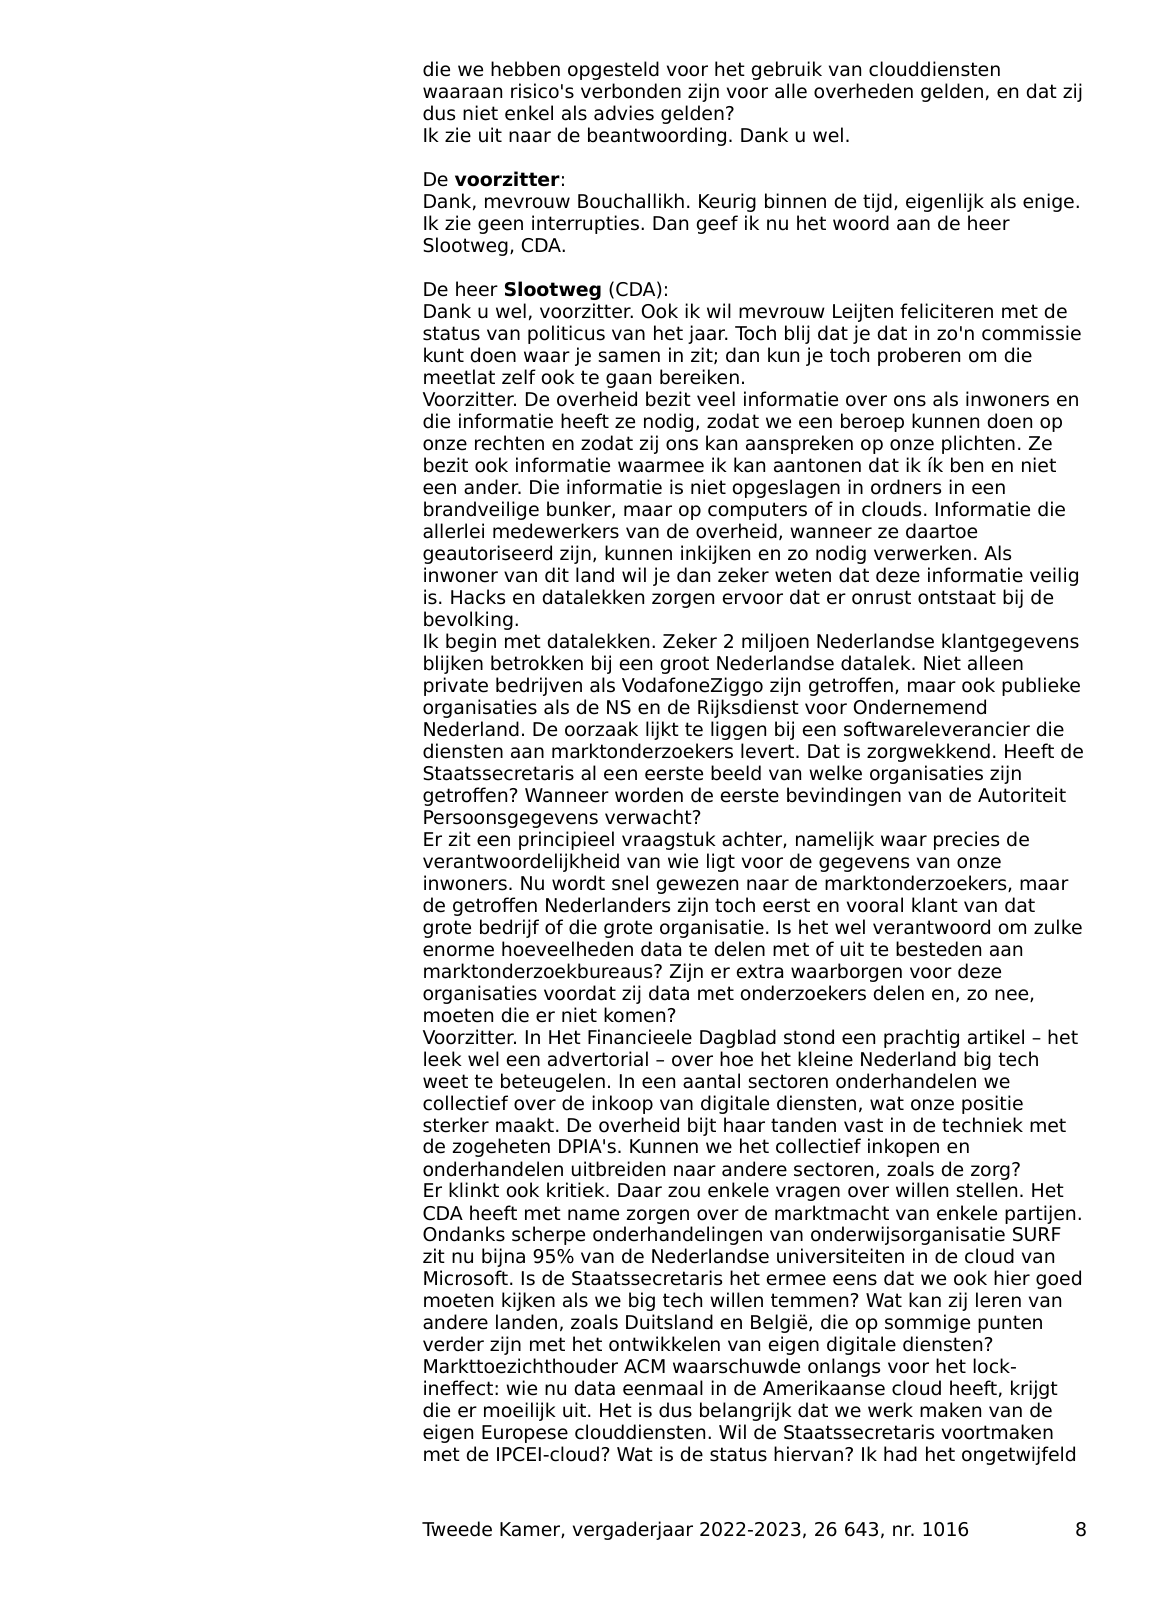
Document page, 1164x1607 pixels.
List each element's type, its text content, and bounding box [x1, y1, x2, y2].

text Dank u wel, voorzitter. Ook ik wil mevrouw Leijten feliciteren met de status van politicus van het jaar. Toch blij dat je dat in zo'n commissie kunt doen waar je samen in zit; dan kun je toch proberen om die meetlat zelf ook te gaan bereiken. [422, 301, 1087, 389]
text De voorzitter: [422, 169, 1087, 191]
text Voorzitter. De overheid bezit veel informatie over ons als inwoners en die informatie heeft ze nodig, zodat we een beroep kunnen doen op onze rechten en zodat zij ons kan aanspreken op onze plichten. Ze bezit ook informatie waarmee ik kan aantonen dat ik ík ben en niet een ander. Die informatie is niet opgeslagen in ordners in een brandveilige bunker, maar op computers of in clouds. Informatie die allerlei medewerkers van de overheid, wanneer ze daartoe geautoriseerd zijn, kunnen inkijken en zo nodig verwerken. Als inwoner van dit land wil je dan zeker weten dat deze informatie veilig is. Hacks en datalekken zorgen ervoor dat er onrust ontstaat bij de bevolking. [422, 389, 1087, 631]
text Er zit een principieel vraagstuk achter, namelijk waar precies de verantwoordelijkheid van wie ligt voor de gegevens van onze inwoners. Nu wordt snel gewezen naar de marktonderzoekers, maar de getroffen Nederlanders zijn toch eerst en vooral klant van dat grote bedrijf of die grote organisatie. Is het wel verantwoord om zulke enorme hoeveelheden data te delen met of uit te besteden aan marktonderzoekbureaus? Zijn er extra waarborgen voor deze organisaties voordat zij data met onderzoekers delen en, zo nee, moeten die er niet komen? [422, 829, 1087, 1027]
text Er klinkt ook kritiek. Daar zou enkele vragen over willen stellen. Het CDA heeft met name zorgen over de marktmacht van enkele partijen. Ondanks scherpe onderhandelingen van onderwijsorganisatie SURF zit nu bijna 95% van de Nederlandse universiteiten in de cloud van Microsoft. Is de Staatssecretaris het ermee eens dat we ook hier goed moeten kijken als we big tech willen temmen? Wat kan zij leren van andere landen, zoals Duitsland en België, die op sommige punten verder zijn met het ontwikkelen van eigen digitale diensten? [422, 1180, 1087, 1356]
text Markttoezichthouder ACM waarschuwde onlangs voor het lock-ineffect: wie nu data eenmaal in de Amerikaanse cloud heeft, krijgt die er moeilijk uit. Het is dus belangrijk dat we werk maken van de eigen Europese clouddiensten. Wil de Staatssecretaris voortmaken met de IPCEI-cloud? Wat is de status hiervan? Ik had het ongetwijfeld [422, 1356, 1087, 1466]
text Voorzitter. In Het Financieele Dagblad stond een prachtig artikel – het leek wel een advertorial – over hoe het kleine Nederland big tech weet te beteugelen. In een aantal sectoren onderhandelen we collectief over de inkoop van digitale diensten, wat onze positie sterker maakt. De overheid bijt haar tanden vast in de techniek met de zogeheten DPIA's. Kunnen we het collectief inkopen en onderhandelen uitbreiden naar andere sectoren, zoals de zorg? [422, 1027, 1087, 1180]
text De heer Slootweg (CDA): [422, 279, 1087, 301]
text Ik zie uit naar de beantwoording. Dank u wel. [422, 125, 1087, 147]
text Dank, mevrouw Bouchallikh. Keurig binnen de tijd, eigenlijk als enige. Ik zie geen interrupties. Dan geef ik nu het woord aan de heer Slootweg, CDA. [422, 191, 1087, 257]
text Ik begin met datalekken. Zeker 2 miljoen Nederlandse klantgegevens blijken betrokken bij een groot Nederlandse datalek. Niet alleen private bedrijven als VodafoneZiggo zijn getroffen, maar ook publieke organisaties als de NS en de Rijksdienst voor Ondernemend Nederland. De oorzaak lijkt te liggen bij een softwareleverancier die diensten aan marktonderzoekers levert. Dat is zorgwekkend. Heeft de Staatssecretaris al een eerste beeld van welke organisaties zijn getroffen? Wanneer worden de eerste bevindingen van de Autoriteit Persoonsgegevens verwacht? [422, 631, 1087, 829]
text die we hebben opgesteld voor het gebruik van clouddiensten waaraan risico's verbonden zijn voor alle overheden gelden, en dat zij dus niet enkel als advies gelden? [422, 59, 1087, 125]
